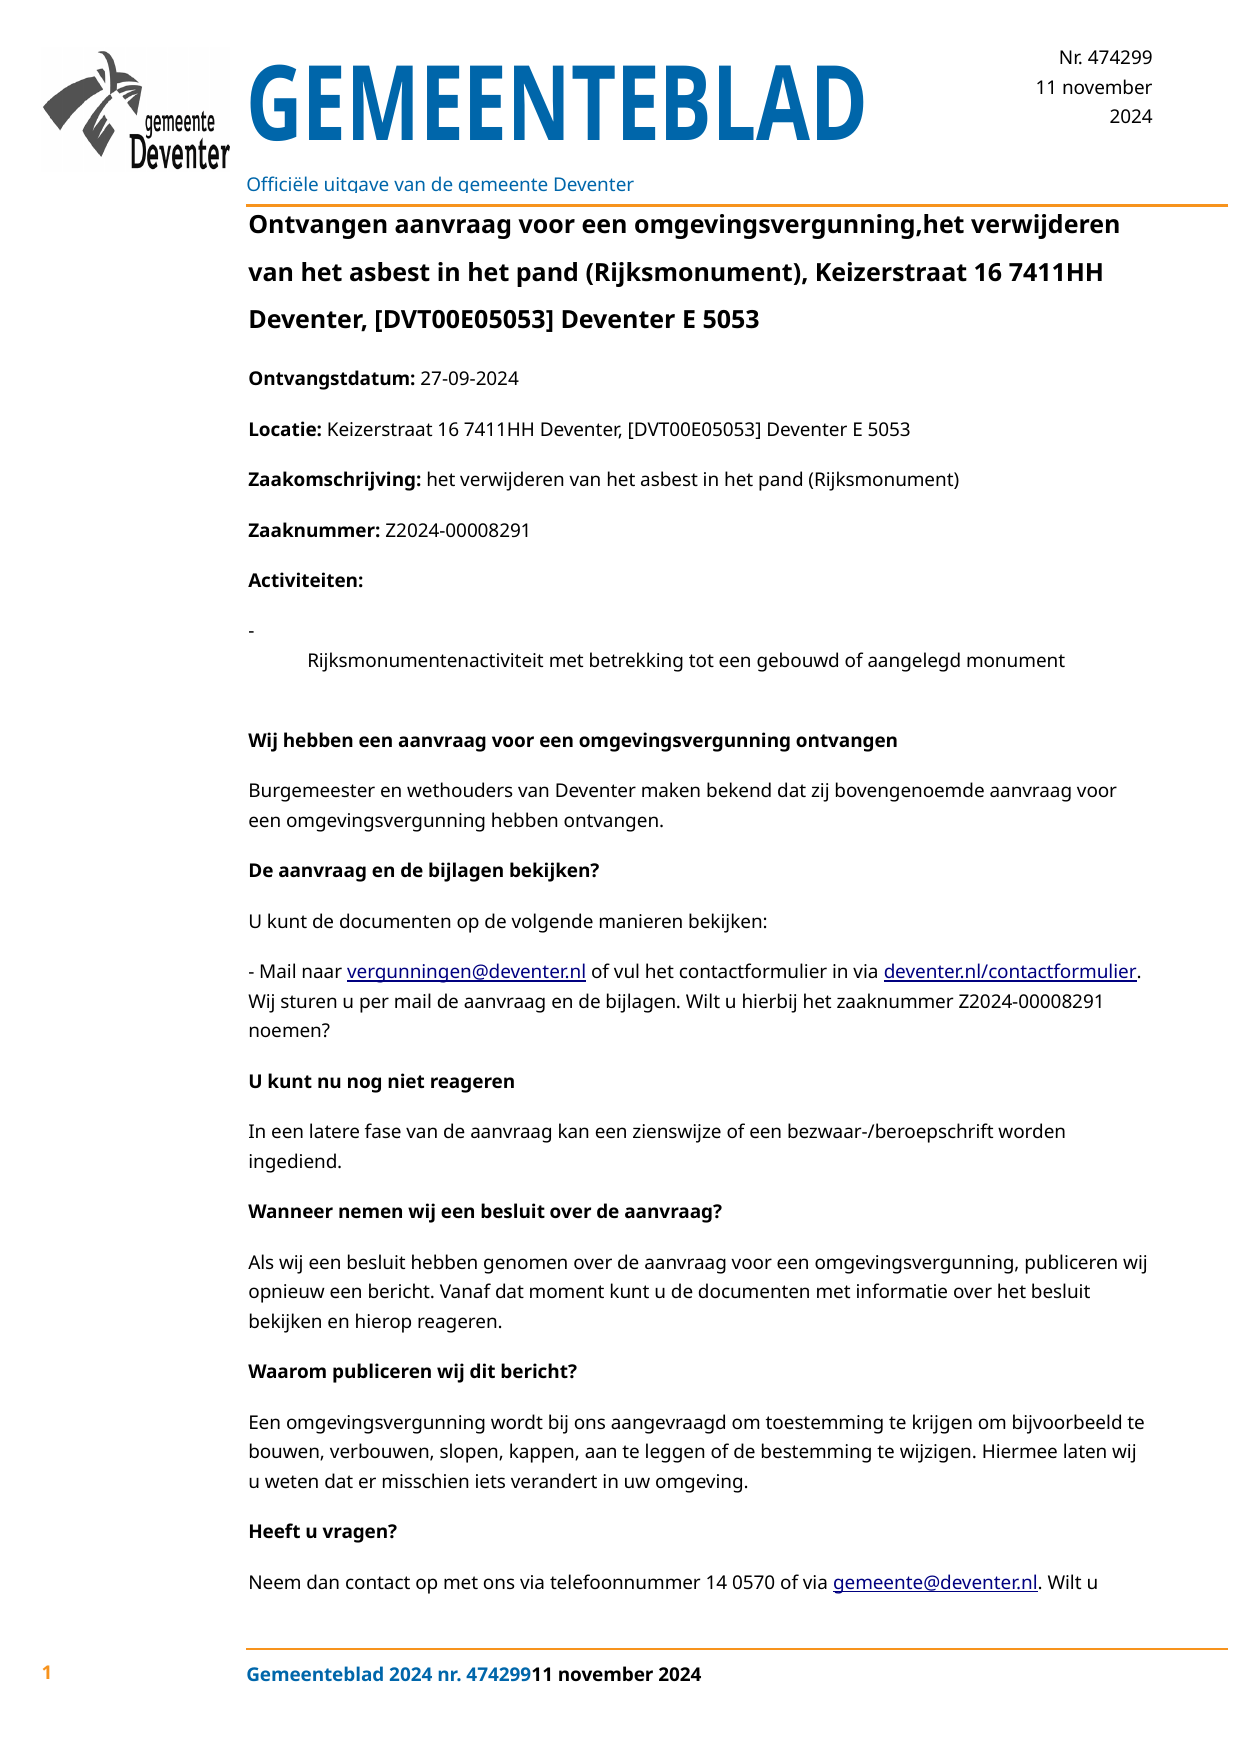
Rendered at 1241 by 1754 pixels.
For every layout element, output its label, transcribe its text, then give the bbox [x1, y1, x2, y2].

text In een latere fase van de aanvraag kan een zienswijze of een bezwaar-/beroepschrift worden ingediend. [248, 1118, 1152, 1174]
text Ontvangen aanvraag voor een omgevingsvergunning,het verwijderen van het asbest in het pand (Rijksmonument), Keizerstraat 16 7411HH Deventer, [DVT00E05053] Deventer E 5053 [248, 207, 1152, 336]
picture [41, 47, 231, 172]
text Een omgevingsvergunning wordt bij ons aangevraagd om toestemming te krijgen om bijvoorbeeld te bouwen, verbouwen, slopen, kappen, aan te leggen of de bestemming te wijzigen. Hiermee laten wij u weten dat er misschien iets verandert in uw omgeving. [248, 1409, 1152, 1494]
text Heeft u vragen? [248, 1518, 1152, 1544]
text De aanvraag en de bijlagen bekijken? [248, 858, 1152, 883]
text Activiteiten: [248, 567, 1152, 593]
text Als wij een besluit hebben genomen over de aanvraag voor een omgevingsvergunning, publiceren wij opnieuw een bericht. Vanaf dat moment kunt u de documenten met informatie over het besluit bekijken en hierop reageren. [248, 1249, 1152, 1334]
text Neem dan contact op met ons via telefoonnummer 14 0570 of via gemeente@deventer.nl. Wilt u [248, 1569, 1152, 1594]
text Locatie: Keizerstraat 16 7411HH Deventer, [DVT00E05053] Deventer E 5053 [248, 416, 1152, 442]
text Zaakomschrijving: het verwijderen van het asbest in het pand (Rijksmonument) [248, 466, 1152, 492]
text U kunt de documenten op de volgende manieren bekijken: [248, 908, 1152, 934]
text Zaaknummer: Z2024-00008291 [248, 517, 1152, 542]
list Rijksmonumentenactiviteit met betrekking tot een gebouwd of aangelegd monument [248, 647, 1152, 673]
text Wanneer nemen wij een besluit over de aanvraag? [248, 1198, 1152, 1224]
text Ontvangstdatum: 27-09-2024 [248, 366, 1152, 391]
text - Mail naar vergunningen@deventer.nl of vul het contactformulier in via deventer.nl/contactformulier. Wij sturen u per mail de aanvraag en de bijlagen. Wilt u hierbij het zaaknummer Z2024-00008291 noemen? [248, 958, 1152, 1043]
text Waarom publiceren wij dit bericht? [248, 1358, 1152, 1384]
text Wij hebben een aanvraag voor een omgevingsvergunning ontvangen [248, 727, 1152, 753]
text U kunt nu nog niet reageren [248, 1068, 1152, 1094]
text Burgemeester en wethouders van Deventer maken bekend dat zij bovengenoemde aanvraag voor een omgevingsvergunning hebben ontvangen. [248, 778, 1152, 833]
